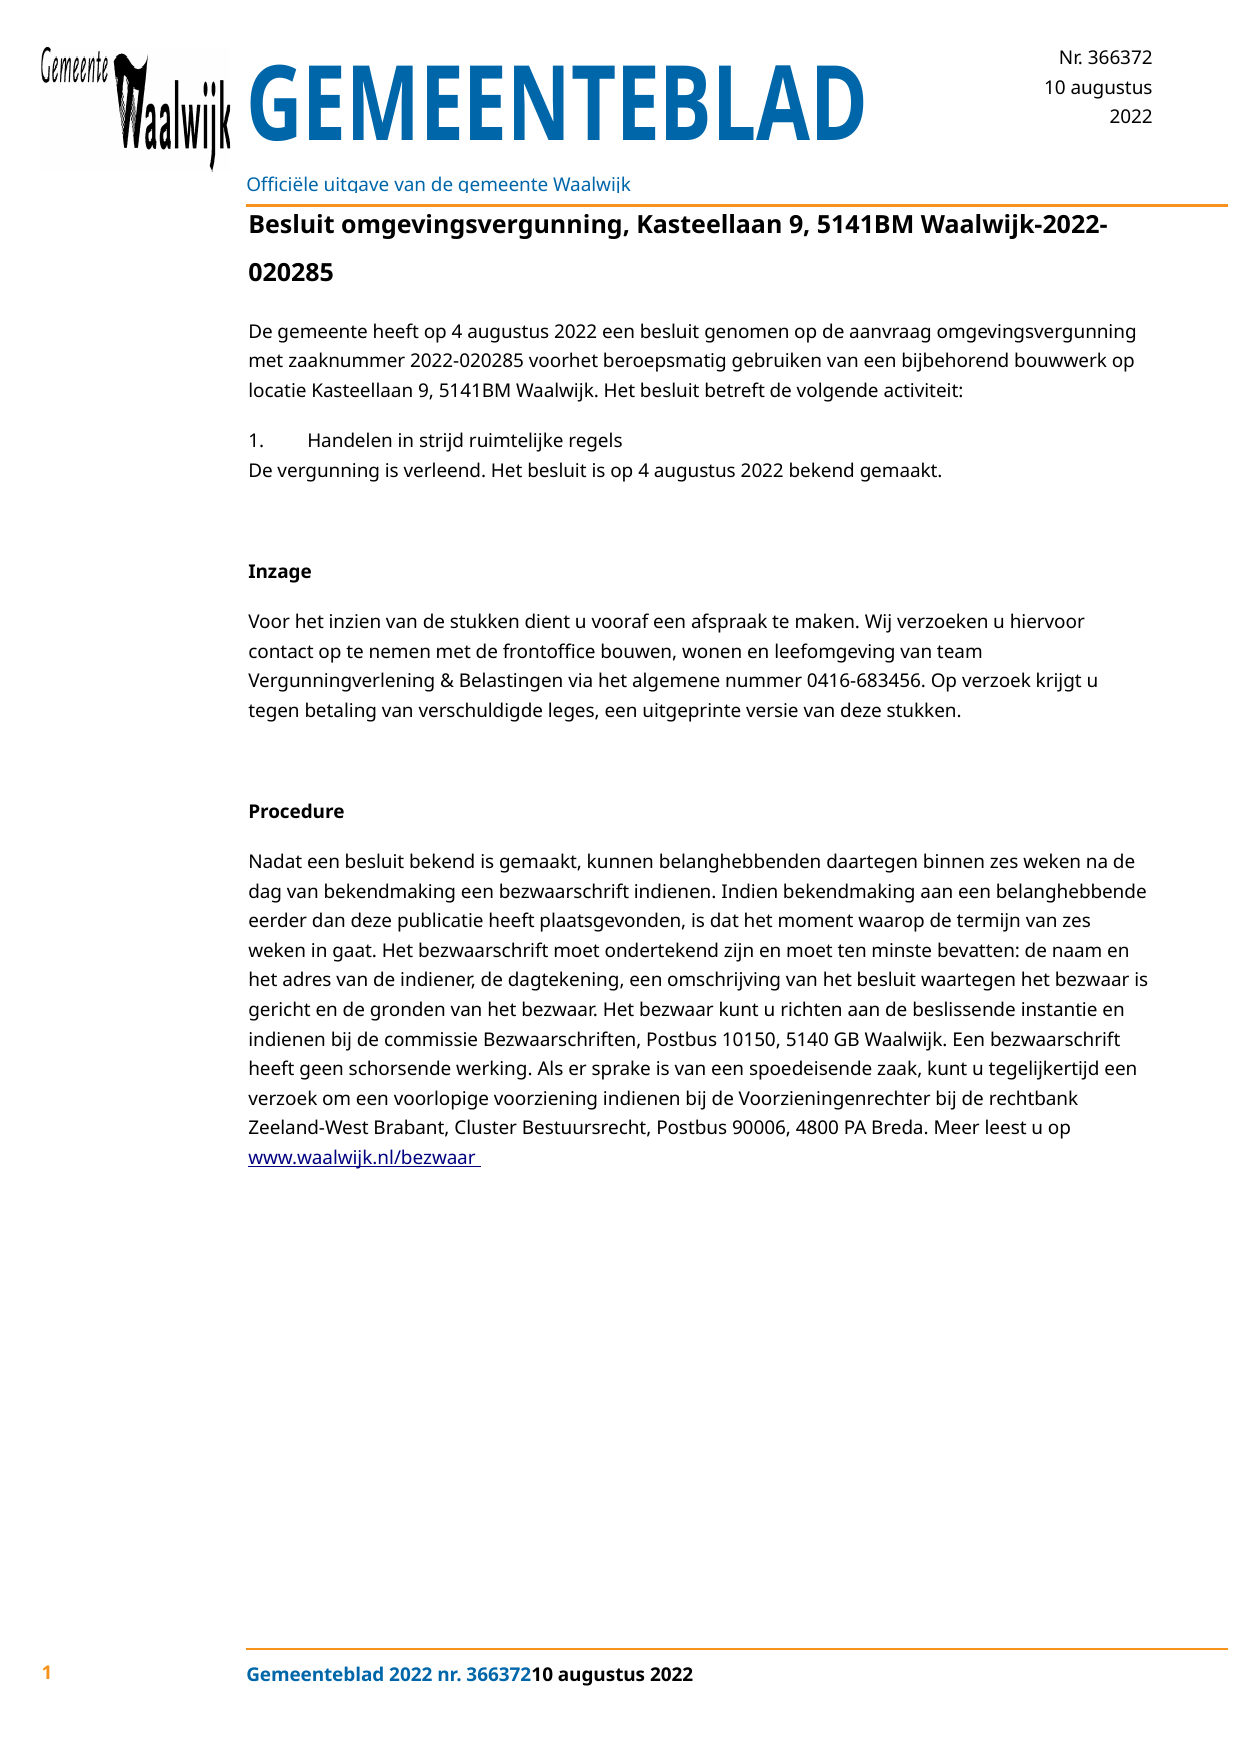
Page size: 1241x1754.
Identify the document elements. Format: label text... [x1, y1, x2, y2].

picture [41, 47, 231, 172]
text Besluit omgevingsvergunning, Kasteellaan 9, 5141BM Waalwijk-2022-020285 [248, 207, 1152, 288]
text Inzage [248, 558, 1152, 584]
text De vergunning is verleend. Het besluit is op 4 augustus 2022 bekend gemaakt. [248, 457, 1152, 483]
text Procedure [248, 798, 1152, 824]
text Nadat een besluit bekend is gemaakt, kunnen belanghebbenden daartegen binnen zes weken na de dag van bekendmaking een bezwaarschrift indienen. Indien bekendmaking aan een belanghebbende eerder dan deze publicatie heeft plaatsgevonden, is dat het moment waarop de termijn van zes weken in gaat. Het bezwaarschrift moet ondertekend zijn en moet ten minste bevatten: de naam en het adres van de indiener, de dagtekening, een omschrijving van het besluit waartegen het bezwaar is gericht en de gronden van het bezwaar. Het bezwaar kunt u richten aan de beslissende instantie en indienen bij de commissie Bezwaarschriften, Postbus 10150, 5140 GB Waalwijk. Een bezwaarschrift heeft geen schorsende werking. Als er sprake is van een spoedeisende zaak, kunt u tegelijkertijd een verzoek om een voorlopige voorziening indienen bij de Voorzieningenrechter bij de rechtbank Zeeland-West Brabant, Cluster Bestuursrecht, Postbus 90006, 4800 PA Breda. Meer leest u op www.waalwijk.nl/bezwaar [248, 848, 1152, 1170]
text Voor het inzien van de stukken dient u vooraf een afspraak te maken. Wij verzoeken u hiervoor contact op te nemen met de frontoffice bouwen, wonen en leefomgeving van team Vergunningverlening & Belastingen via het algemene nummer 0416-683456. Op verzoek krijgt u tegen betaling van verschuldigde leges, een uitgeprinte versie van deze stukken. [248, 608, 1152, 723]
list Handelen in strijd ruimtelijke regels [248, 427, 1152, 453]
text De gemeente heeft op 4 augustus 2022 een besluit genomen op de aanvraag omgevingsvergunning met zaaknummer 2022-020285 voorhet beroepsmatig gebruiken van een bijbehorend bouwwerk op locatie Kasteellaan 9, 5141BM Waalwijk. Het besluit betreft de volgende activiteit: [248, 318, 1152, 403]
